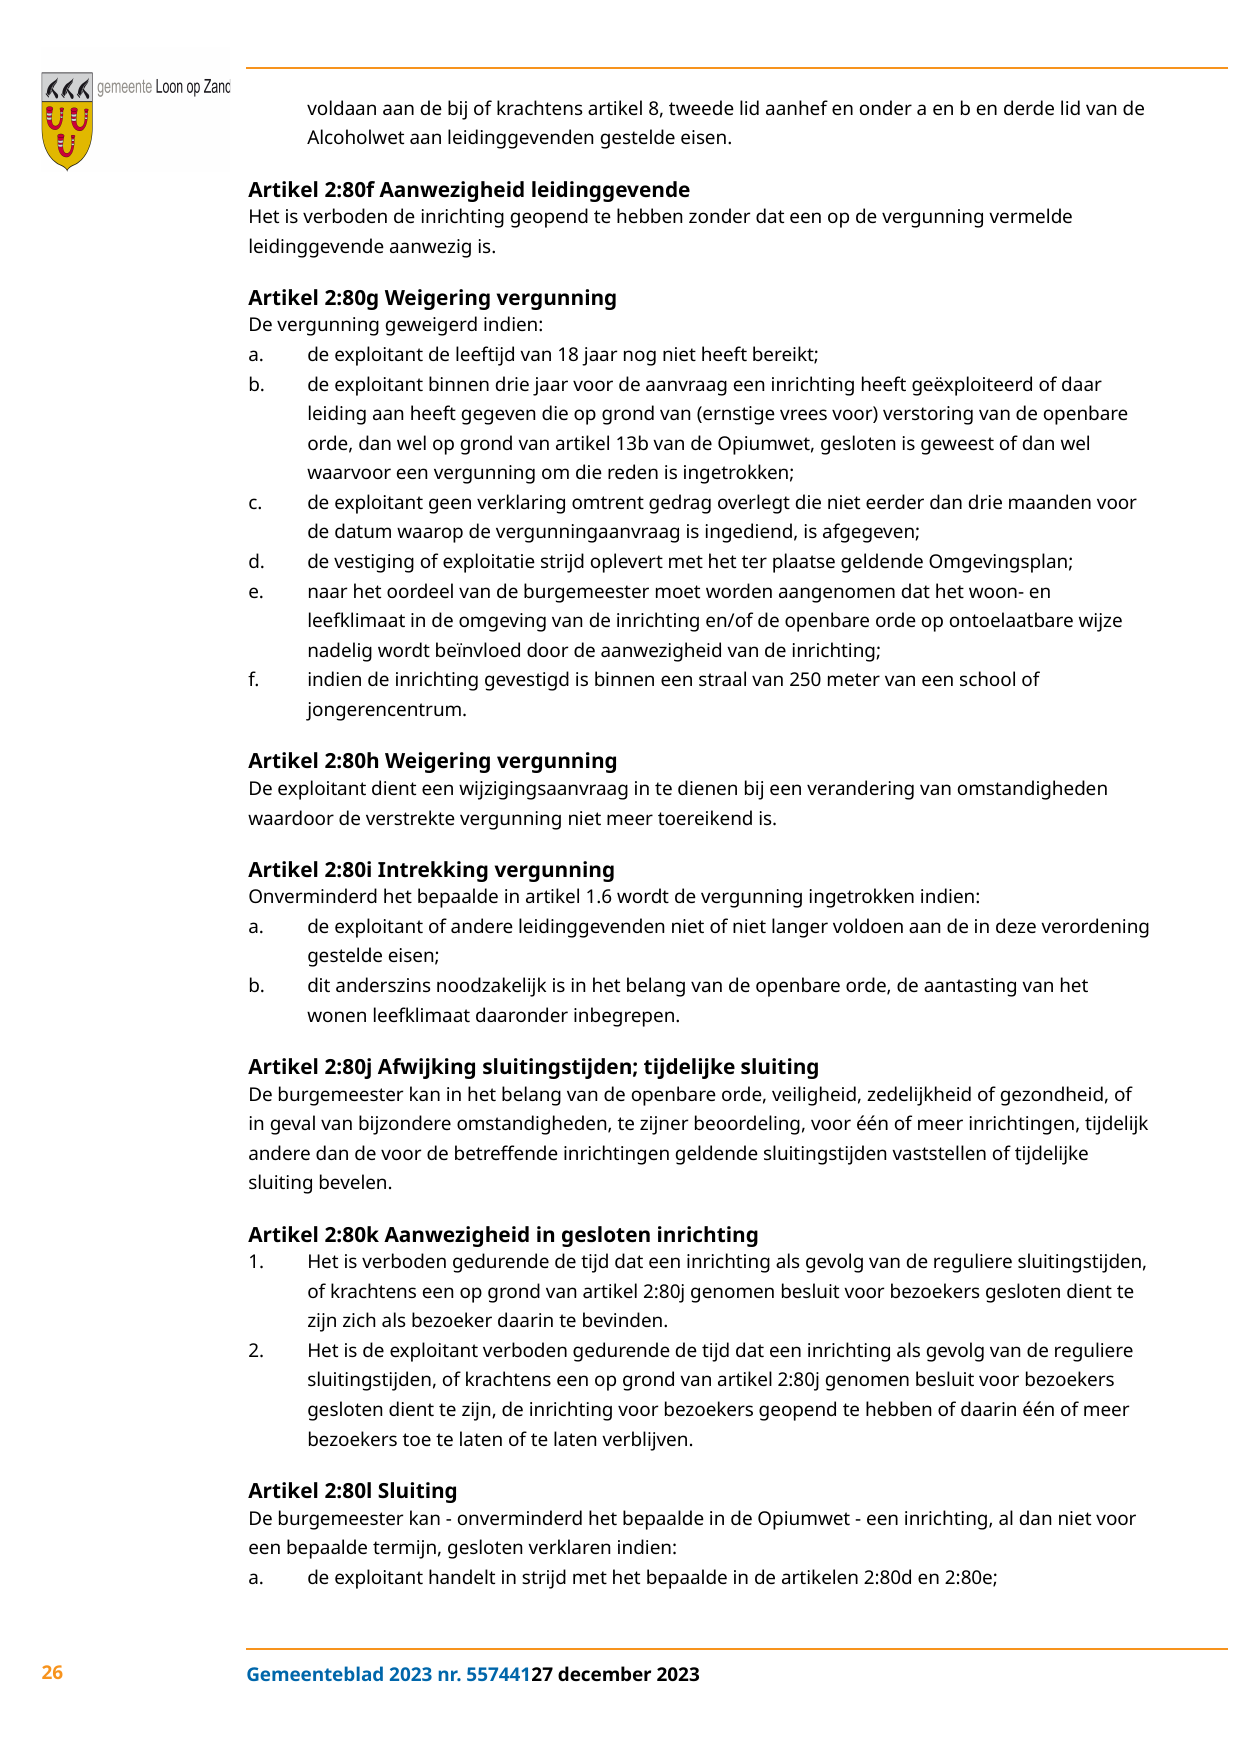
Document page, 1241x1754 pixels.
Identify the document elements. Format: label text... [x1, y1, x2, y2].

list dit anderszins noodzakelijk is in het belang van de openbare orde, de aantasting van het wonen leefklimaat daaronder inbegrepen. [248, 972, 1152, 1028]
list indien de inrichting gevestigd is binnen een straal van 250 meter van een school of jongerencentrum. [248, 667, 1152, 722]
list de exploitant binnen drie jaar voor de aanvraag een inrichting heeft geëxploiteerd of daar leiding aan heeft gegeven die op grond van (ernstige vrees voor) verstoring van de openbare orde, dan wel op grond van artikel 13b van de Opiumwet, gesloten is geweest of dan wel waarvoor een vergunning om die reden is ingetrokken; [248, 371, 1152, 485]
list de exploitant of andere leidinggevenden niet of niet langer voldoen aan de in deze verordening gestelde eisen; [248, 913, 1152, 968]
text De burgemeester kan - onverminderd het bepaalde in de Opiumwet - een inrichting, al dan niet voor een bepaalde termijn, gesloten verklaren indien: [248, 1505, 1152, 1560]
text Artikel 2:80k Aanwezigheid in gesloten inrichting [248, 1220, 1152, 1248]
text Artikel 2:80g Weigering vergunning [248, 283, 1152, 312]
text De vergunning geweigerd indien: [248, 312, 1152, 337]
text De burgemeester kan in het belang van de openbare orde, veiligheid, zedelijkheid of gezondheid, of in geval van bijzondere omstandigheden, te zijner beoordeling, voor één of meer inrichtingen, tijdelijk andere dan de voor de betreffende inrichtingen geldende sluitingstijden vaststellen of tijdelijke sluiting bevelen. [248, 1081, 1152, 1195]
picture [41, 47, 231, 172]
list Het is de exploitant verboden gedurende de tijd dat een inrichting als gevolg van de reguliere sluitingstijden, of krachtens een op grond van artikel 2:80j genomen besluit voor bezoekers gesloten dient te zijn, de inrichting voor bezoekers geopend te hebben of daarin één of meer bezoekers toe te laten of te laten verblijven. [248, 1337, 1152, 1452]
list voldaan aan de bij of krachtens artikel 8, tweede lid aanhef en onder a en b en derde lid van de Alcoholwet aan leidinggevenden gestelde eisen. [248, 95, 1152, 150]
text Artikel 2:80i Intrekking vergunning [248, 855, 1152, 883]
text Artikel 2:80l Sluiting [248, 1476, 1152, 1505]
list naar het oordeel van de burgemeester moet worden aangenomen dat het woon- en leefklimaat in de omgeving van de inrichting en/of de openbare orde op ontoelaatbare wijze nadelig wordt beïnvloed door de aanwezigheid van de inrichting; [248, 578, 1152, 663]
list de vestiging of exploitatie strijd oplevert met het ter plaatse geldende Omgevingsplan; [248, 548, 1152, 574]
list de exploitant de leeftijd van 18 jaar nog niet heeft bereikt; [248, 341, 1152, 367]
text Artikel 2:80f Aanwezigheid leidinggevende [248, 175, 1152, 203]
text Het is verboden de inrichting geopend te hebben zonder dat een op de vergunning vermelde leidinggevende aanwezig is. [248, 203, 1152, 258]
list Het is verboden gedurende de tijd dat een inrichting als gevolg van de reguliere sluitingstijden, of krachtens een op grond van artikel 2:80j genomen besluit voor bezoekers gesloten dient te zijn zich als bezoeker daarin te bevinden. [248, 1248, 1152, 1333]
text De exploitant dient een wijzigingsaanvraag in te dienen bij een verandering van omstandigheden waardoor de verstrekte vergunning niet meer toereikend is. [248, 775, 1152, 830]
text Artikel 2:80j Afwijking sluitingstijden; tijdelijke sluiting [248, 1052, 1152, 1081]
text Onverminderd het bepaalde in artikel 1.6 wordt de vergunning ingetrokken indien: [248, 883, 1152, 909]
list de exploitant handelt in strijd met het bepaalde in de artikelen 2:80d en 2:80e; [248, 1564, 1152, 1589]
text Artikel 2:80h Weigering vergunning [248, 747, 1152, 775]
list de exploitant geen verklaring omtrent gedrag overlegt die niet eerder dan drie maanden voor de datum waarop de vergunningaanvraag is ingediend, is afgegeven; [248, 489, 1152, 544]
